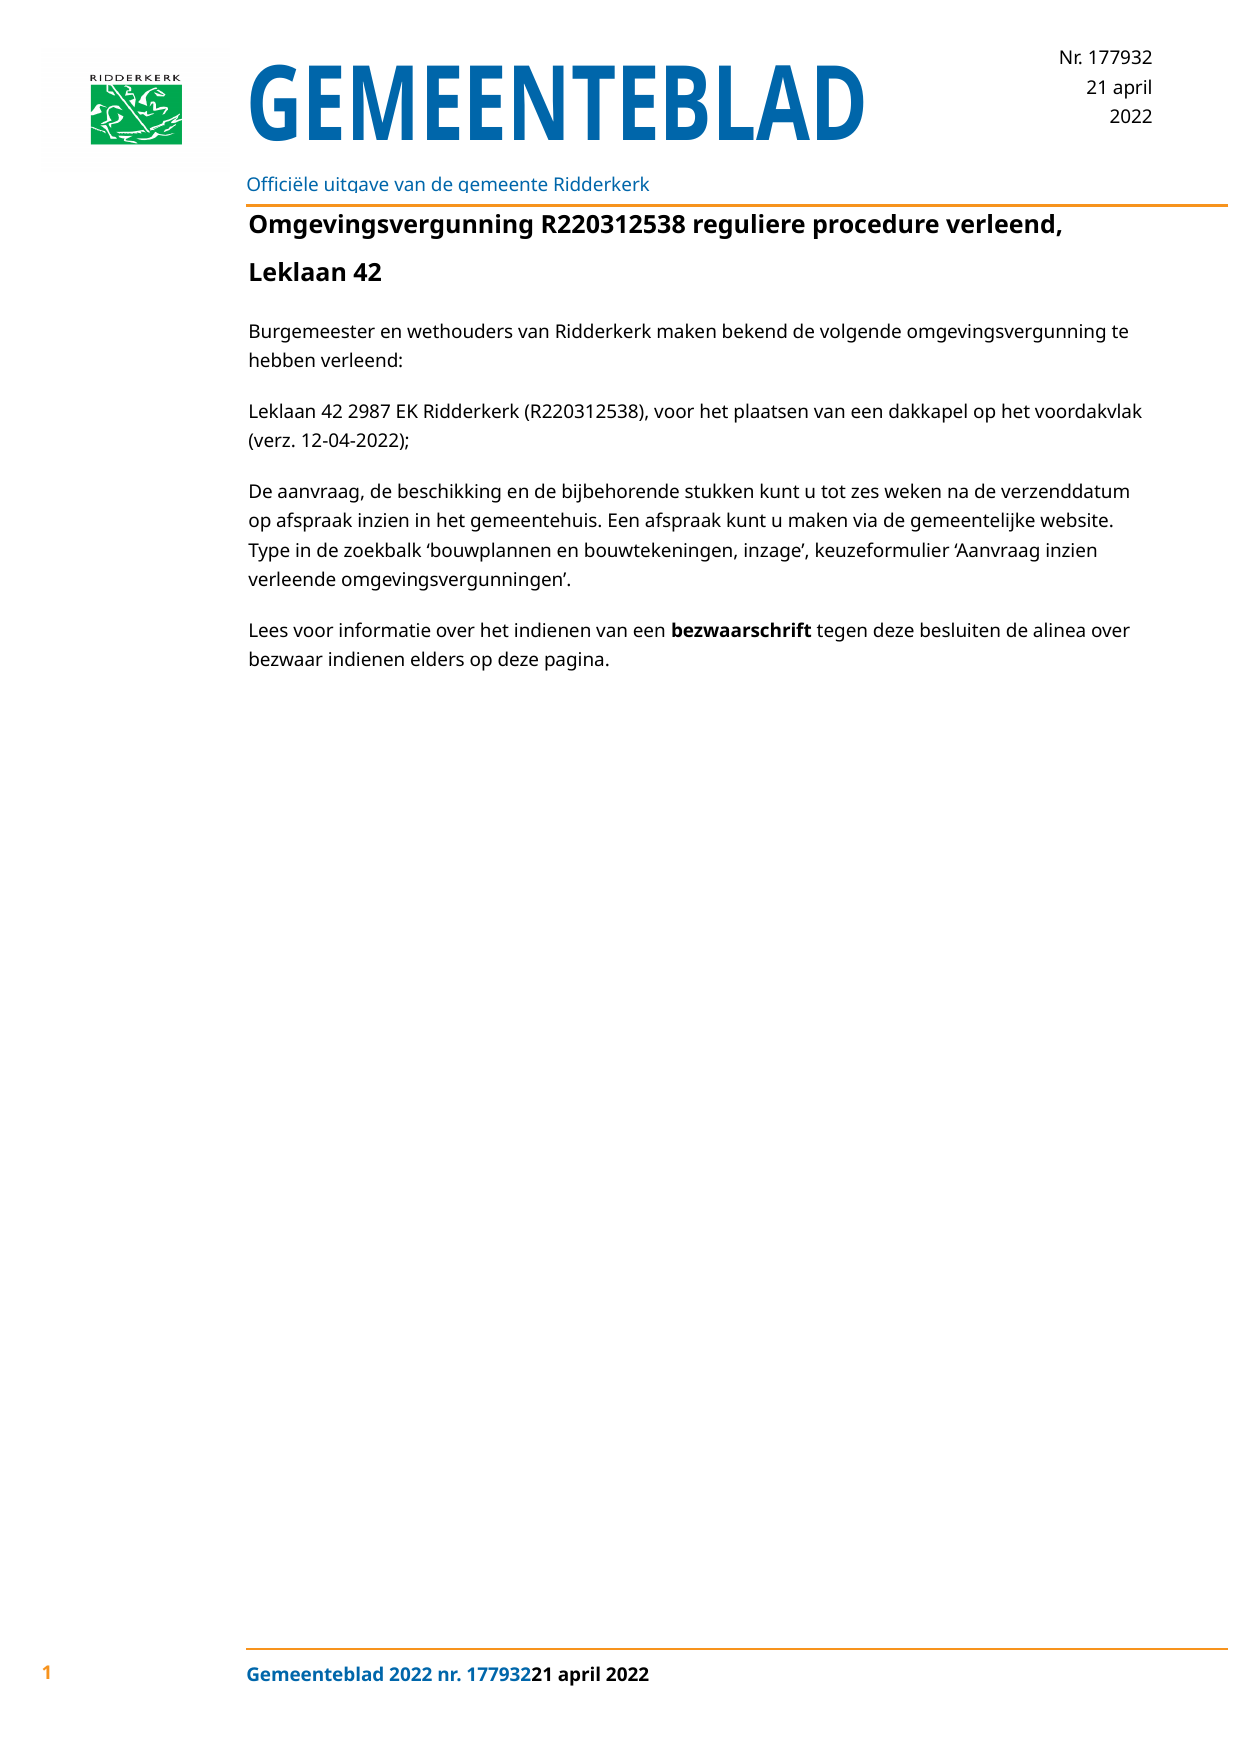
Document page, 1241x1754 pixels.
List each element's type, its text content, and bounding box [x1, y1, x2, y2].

text Leklaan 42 2987 EK Ridderkerk (R220312538), voor het plaatsen van een dakkapel op het voordakvlak (verz. 12-04-2022); [248, 398, 1152, 453]
text Burgemeester en wethouders van Ridderkerk maken bekend de volgende omgevingsvergunning te hebben verleend: [248, 318, 1152, 373]
picture [41, 47, 231, 172]
text Omgevingsvergunning R220312538 reguliere procedure verleend, Leklaan 42 [248, 207, 1152, 288]
text De aanvraag, de beschikking en de bijbehorende stukken kunt u tot zes weken na de verzenddatum op afspraak inzien in het gemeentehuis. Een afspraak kunt u maken via de gemeentelijke website. Type in de zoekbalk ‘bouwplannen en bouwtekeningen, inzage’, keuzeformulier ‘Aanvraag inzien verleende omgevingsvergunningen’. [248, 478, 1152, 592]
text Lees voor informatie over het indienen van een bezwaarschrift tegen deze besluiten de alinea over bezwaar indienen elders op deze pagina. [248, 617, 1152, 672]
